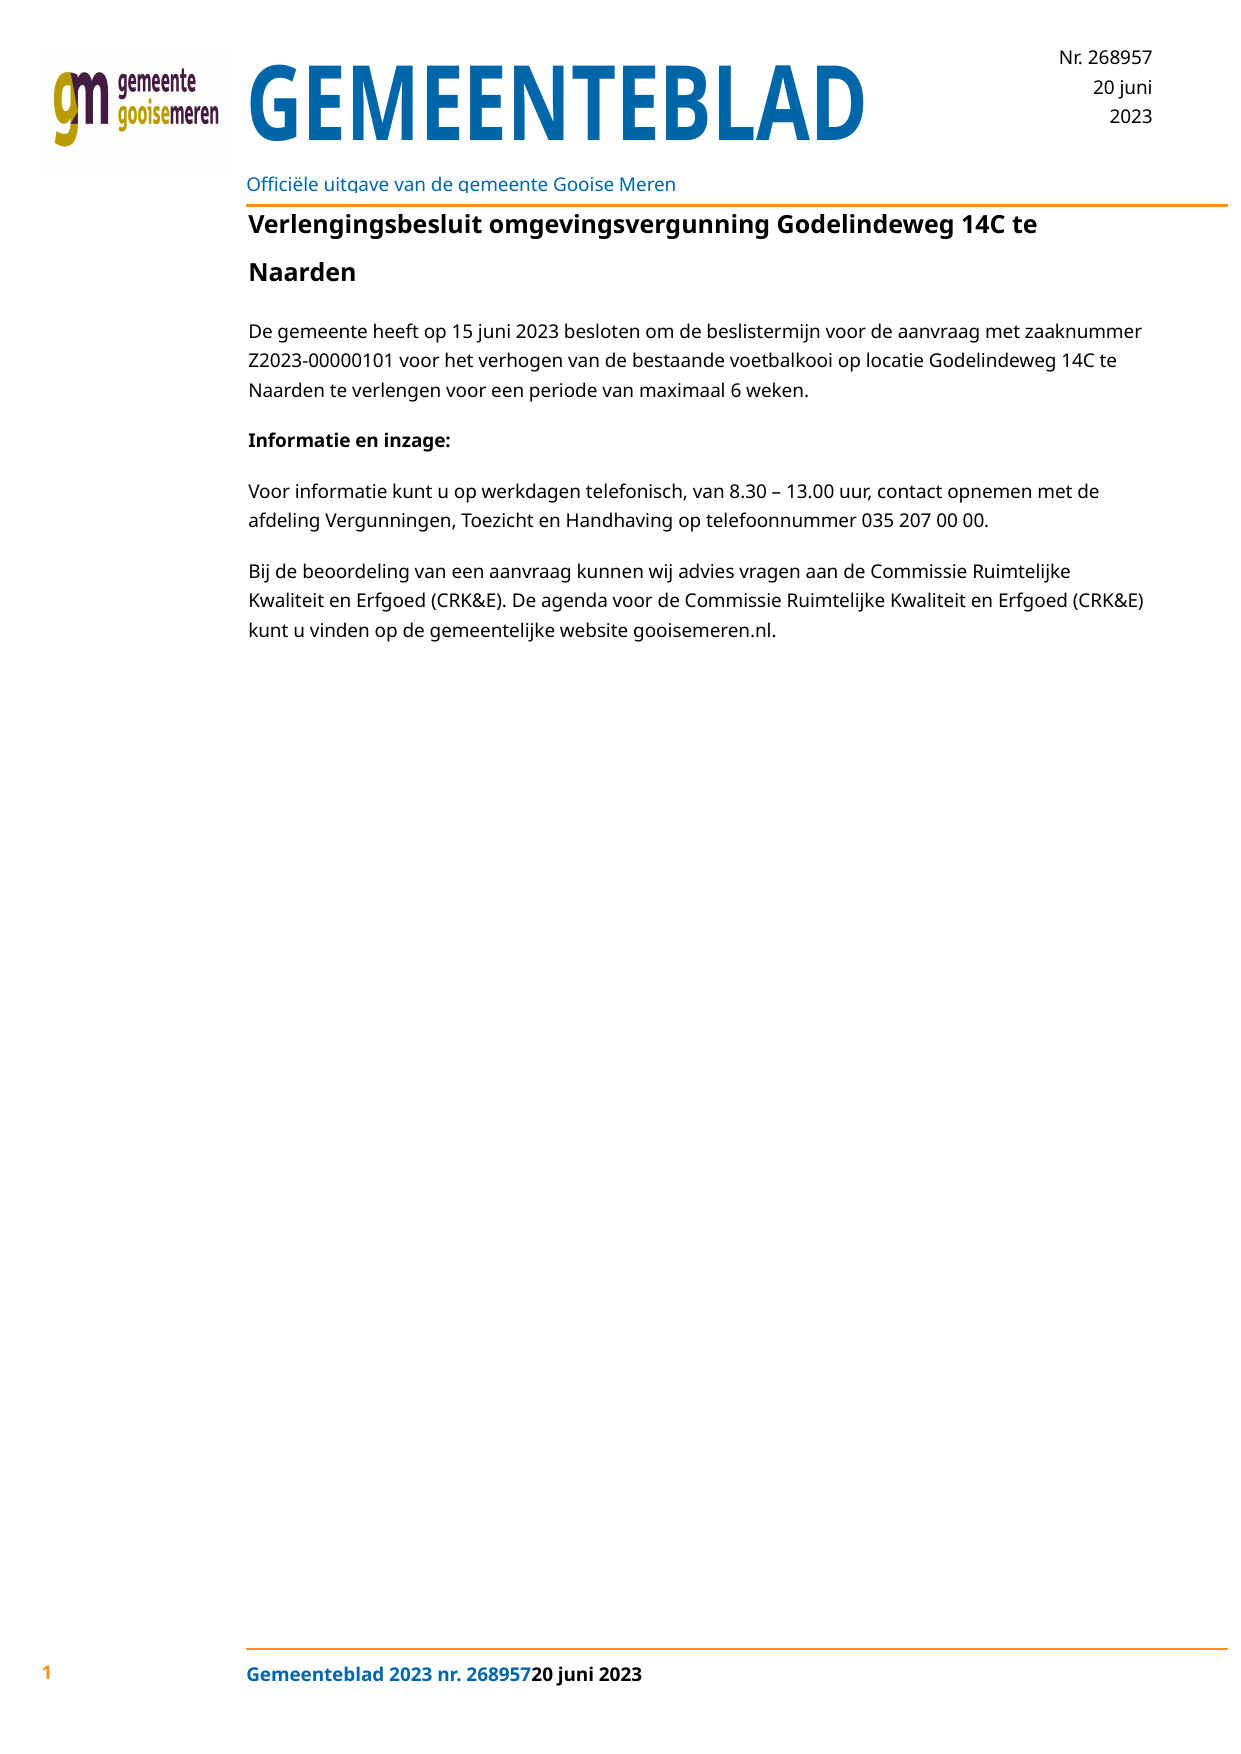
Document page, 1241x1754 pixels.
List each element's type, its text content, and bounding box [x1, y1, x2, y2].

text De gemeente heeft op 15 juni 2023 besloten om de beslistermijn voor de aanvraag met zaaknummer Z2023-00000101 voor het verhogen van de bestaande voetbalkooi op locatie Godelindeweg 14C te Naarden te verlengen voor een periode van maximaal 6 weken. [248, 318, 1152, 403]
text Informatie en inzage: [248, 427, 1152, 453]
picture [41, 47, 231, 172]
text Verlengingsbesluit omgevingsvergunning Godelindeweg 14C te Naarden [248, 207, 1152, 288]
text Bij de beoordeling van een aanvraag kunnen wij advies vragen aan de Commissie Ruimtelijke Kwaliteit en Erfgoed (CRK&E). De agenda voor de Commissie Ruimtelijke Kwaliteit en Erfgoed (CRK&E) kunt u vinden op de gemeentelijke website gooisemeren.nl. [248, 558, 1152, 643]
text Voor informatie kunt u op werkdagen telefonisch, van 8.30 – 13.00 uur, contact opnemen met de afdeling Vergunningen, Toezicht en Handhaving op telefoonnummer 035 207 00 00. [248, 478, 1152, 533]
